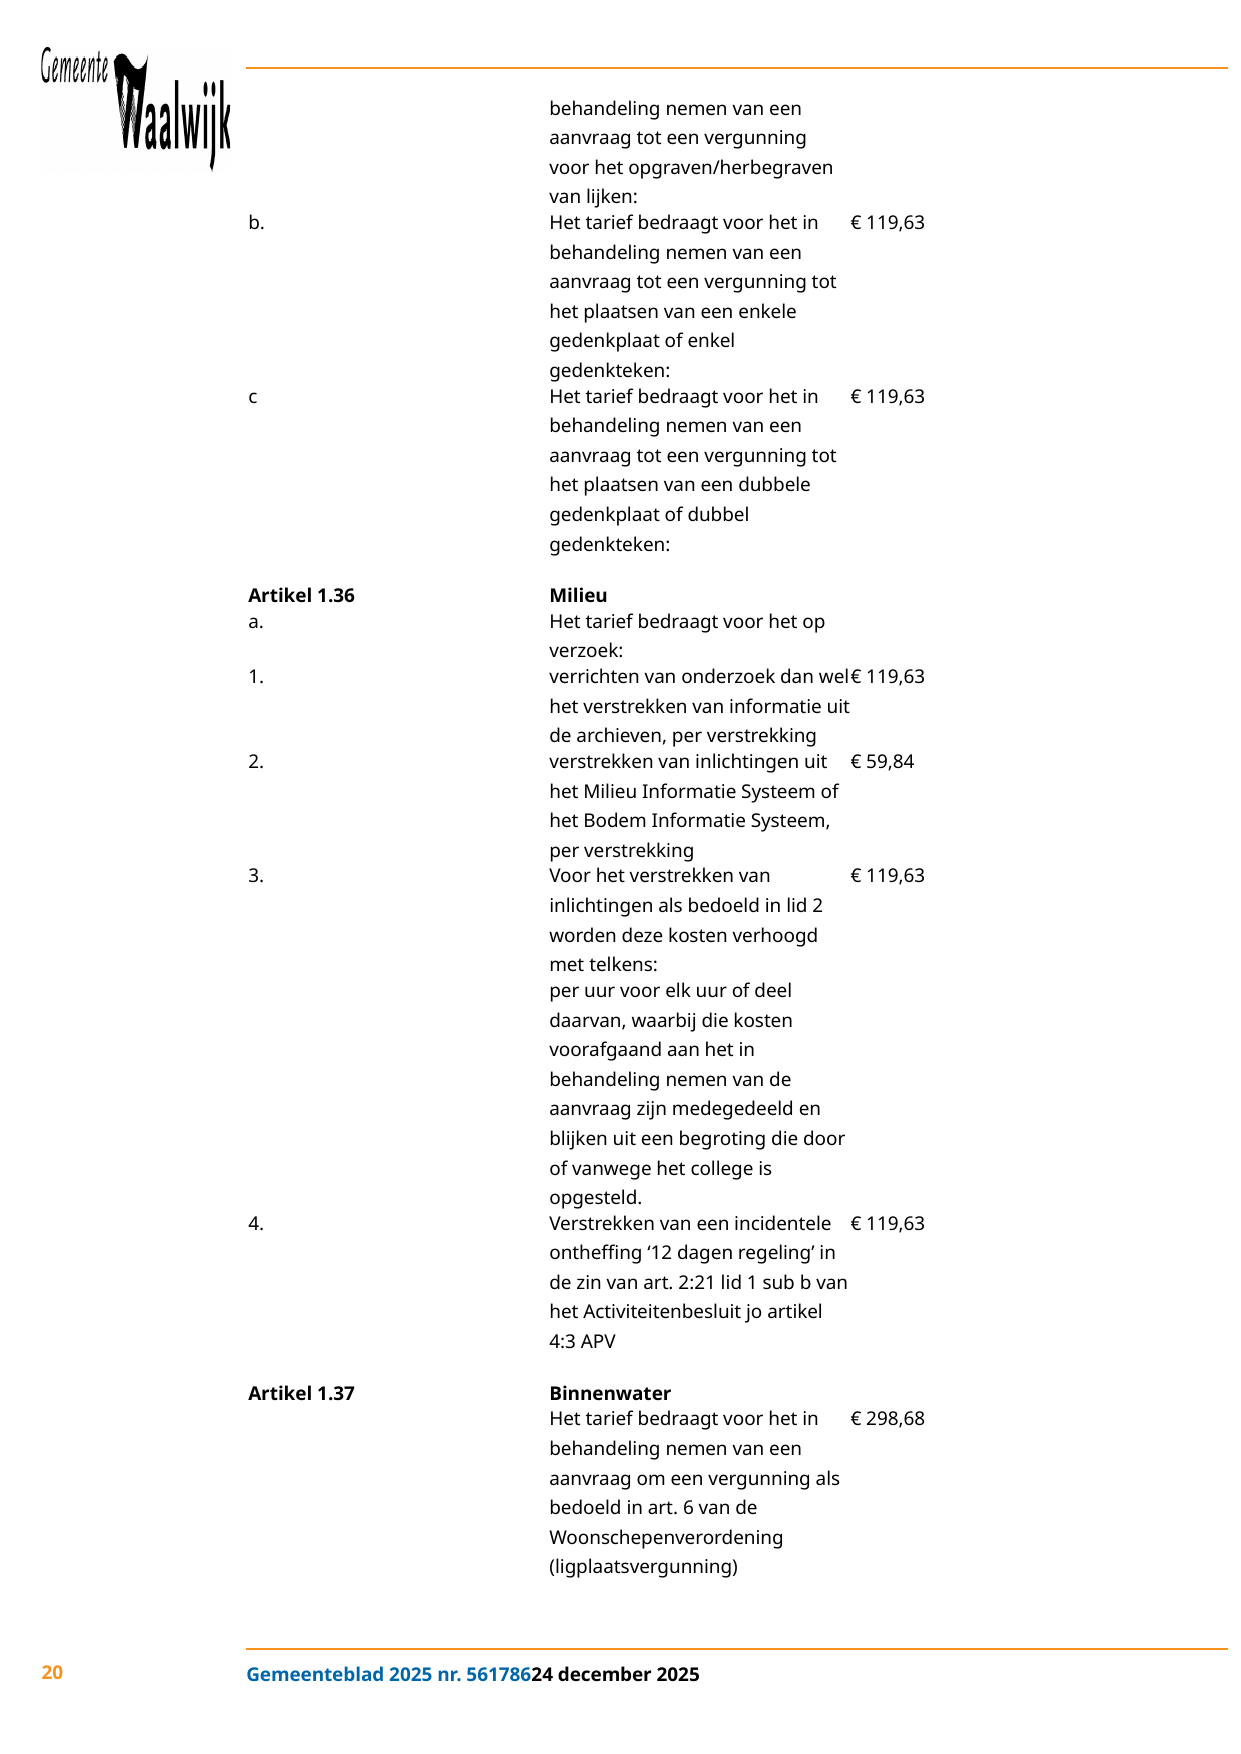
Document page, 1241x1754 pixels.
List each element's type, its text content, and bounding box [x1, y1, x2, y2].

table_cell [850, 1354, 1152, 1380]
table_cell [850, 582, 1152, 608]
table_cell behandeling nemen van een aanvraag tot een vergunning voor het opgraven/herbegraven van lijken: [549, 95, 850, 209]
table_cell [248, 977, 549, 1210]
table_cell [549, 557, 850, 582]
table_cell Binnenwater [549, 1380, 850, 1406]
table_cell [248, 557, 549, 582]
table_cell Het tarief bedraagt voor het in behandeling nemen van een aanvraag om een vergunning als bedoeld in art. 6 van de Woonschepenverordening (ligplaatsvergunning) [549, 1406, 850, 1579]
table_cell [850, 557, 1152, 582]
table_cell Het tarief bedraagt voor het in behandeling nemen van een aanvraag tot een vergunning tot het plaatsen van een dubbele gedenkplaat of dubbel gedenkteken: [549, 383, 850, 557]
table_cell € 119,63 [850, 1210, 1152, 1354]
table_cell [248, 1406, 549, 1579]
table_cell verstrekken van inlichtingen uit het Milieu Informatie Systeem of het Bodem Informatie Systeem, per verstrekking [549, 748, 850, 863]
table_cell [248, 95, 549, 209]
table_cell Artikel 1.36 [248, 582, 549, 608]
table_cell € 119,63 [850, 209, 1152, 383]
table_cell € 298,68 [850, 1406, 1152, 1579]
picture [41, 47, 231, 172]
table_cell verrichten van onderzoek dan wel het verstrekken van informatie uit de archieven, per verstrekking [549, 663, 850, 748]
table_cell 3. [248, 863, 549, 977]
table_cell Artikel 1.37 [248, 1380, 549, 1406]
table_cell € 119,63 [850, 663, 1152, 748]
table_cell [850, 1579, 1152, 1605]
table_cell Het tarief bedraagt voor het op verzoek: [549, 608, 850, 663]
table_cell € 59,84 [850, 748, 1152, 863]
table_cell [248, 1354, 549, 1380]
table_cell [850, 977, 1152, 1210]
table_cell 1. [248, 663, 549, 748]
table_cell [549, 1579, 850, 1605]
table_cell [248, 1579, 549, 1605]
table_cell Milieu [549, 582, 850, 608]
table_cell b. [248, 209, 549, 383]
table_cell [549, 1354, 850, 1380]
table_cell Het tarief bedraagt voor het in behandeling nemen van een aanvraag tot een vergunning tot het plaatsen van een enkele gedenkplaat of enkel gedenkteken: [549, 209, 850, 383]
table_cell c [248, 383, 549, 557]
table_cell [850, 608, 1152, 663]
table_cell per uur voor elk uur of deel daarvan, waarbij die kosten voorafgaand aan het in behandeling nemen van de aanvraag zijn medegedeeld en blijken uit een begroting die door of vanwege het college is opgesteld. [549, 977, 850, 1210]
table_cell a. [248, 608, 549, 663]
table_cell 4. [248, 1210, 549, 1354]
table_cell [850, 95, 1152, 209]
table_cell € 119,63 [850, 863, 1152, 977]
table_cell Voor het verstrekken van inlichtingen als bedoeld in lid 2 worden deze kosten verhoogd met telkens: [549, 863, 850, 977]
table_cell Verstrekken van een incidentele ontheffing ‘12 dagen regeling’ in de zin van art. 2:21 lid 1 sub b van het Activiteitenbesluit jo artikel 4:3 APV [549, 1210, 850, 1354]
table_cell € 119,63 [850, 383, 1152, 557]
table_cell [850, 1380, 1152, 1406]
table_cell 2. [248, 748, 549, 863]
